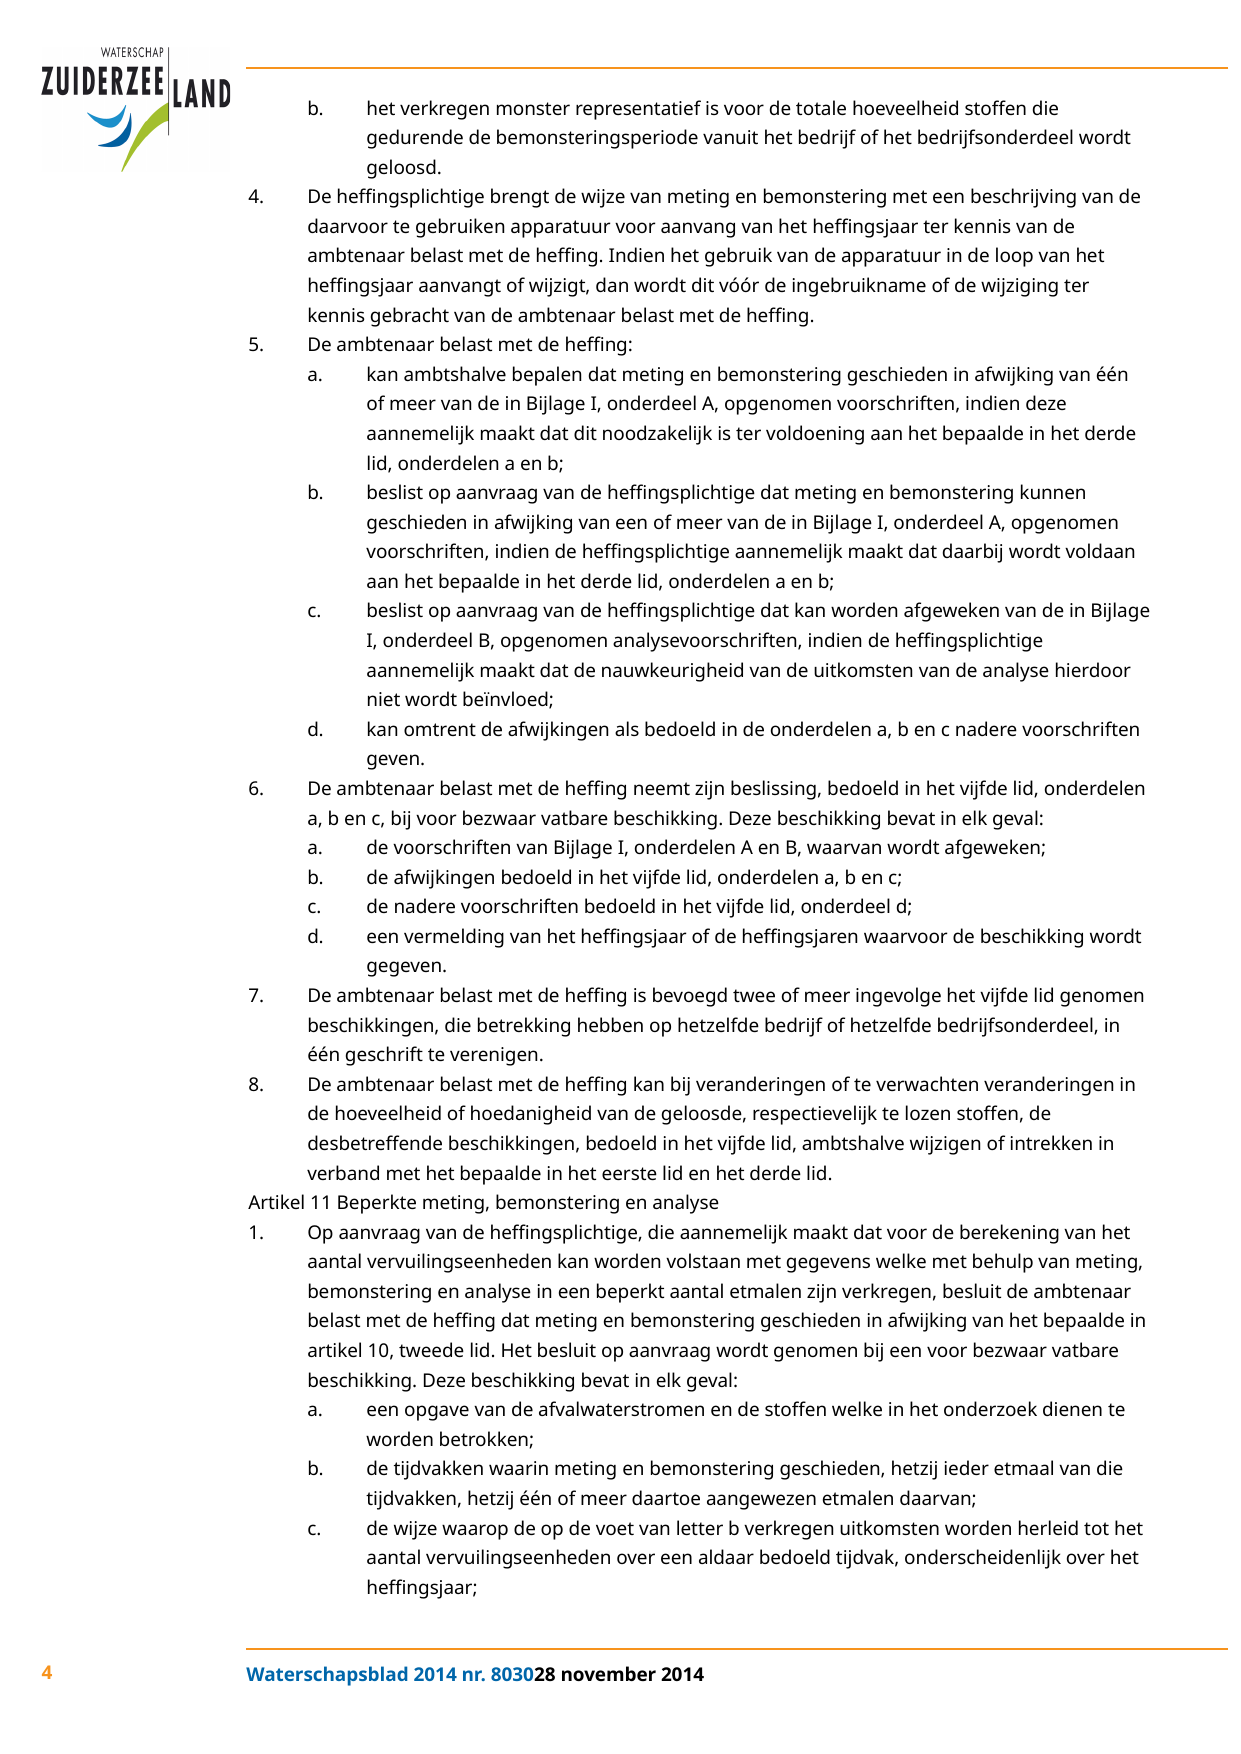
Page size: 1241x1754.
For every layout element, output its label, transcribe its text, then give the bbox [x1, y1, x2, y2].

list een opgave van de afvalwaterstromen en de stoffen welke in het onderzoek dienen te worden betrokken; [307, 1396, 1152, 1452]
list kan omtrent de afwijkingen als bedoeld in de onderdelen a, b en c nadere voorschriften geven. [307, 716, 1152, 771]
list de tijdvakken waarin meting en bemonstering geschieden, hetzij ieder etmaal van die tijdvakken, hetzij één of meer daartoe aangewezen etmalen daarvan; [307, 1456, 1152, 1511]
list de nadere voorschriften bedoeld in het vijfde lid, onderdeel d; [307, 893, 1152, 919]
picture [41, 47, 231, 172]
list de afwijkingen bedoeld in het vijfde lid, onderdelen a, b en c; [307, 864, 1152, 890]
list De ambtenaar belast met de heffing is bevoegd twee of meer ingevolge het vijfde lid genomen beschikkingen, die betrekking hebben op hetzelfde bedrijf of hetzelfde bedrijfsonderdeel, in één geschrift te verenigen. [248, 982, 1152, 1067]
list de voorschriften van Bijlage I, onderdelen A en B, waarvan wordt afgeweken; [307, 834, 1152, 860]
list beslist op aanvraag van de heffingsplichtige dat kan worden afgeweken van de in Bijlage I, onderdeel B, opgenomen analysevoorschriften, indien de heffingsplichtige aannemelijk maakt dat de nauwkeurigheid van de uitkomsten van de analyse hierdoor niet wordt beïnvloed; [307, 598, 1152, 712]
list De ambtenaar belast met de heffing kan bij veranderingen of te verwachten veranderingen in de hoeveelheid of hoedanigheid van de geloosde, respectievelijk te lozen stoffen, de desbetreffende beschikkingen, bedoeld in het vijfde lid, ambtshalve wijzigen of intrekken in verband met het bepaalde in het eerste lid en het derde lid. [248, 1071, 1152, 1186]
list De heffingsplichtige brengt de wijze van meting en bemonstering met een beschrijving van de daarvoor te gebruiken apparatuur voor aanvang van het heffingsjaar ter kennis van de ambtenaar belast met de heffing. Indien het gebruik van de apparatuur in de loop van het heffingsjaar aanvangt of wijzigt, dan wordt dit vóór de ingebruikname of de wijziging ter kennis gebracht van de ambtenaar belast met de heffing. [248, 183, 1152, 328]
list kan ambtshalve bepalen dat meting en bemonstering geschieden in afwijking van één of meer van de in Bijlage I, onderdeel A, opgenomen voorschriften, indien deze aannemelijk maakt dat dit noodzakelijk is ter voldoening aan het bepaalde in het derde lid, onderdelen a en b; [307, 361, 1152, 476]
list het verkregen monster representatief is voor de totale hoeveelheid stoffen die gedurende de bemonsteringsperiode vanuit het bedrijf of het bedrijfsonderdeel wordt geloosd. [307, 95, 1152, 180]
list De ambtenaar belast met de heffing: [248, 331, 1152, 357]
list de wijze waarop de op de voet van letter b verkregen uitkomsten worden herleid tot het aantal vervuilingseenheden over een aldaar bedoeld tijdvak, onderscheidenlijk over het heffingsjaar; [307, 1515, 1152, 1600]
text Artikel 11 Beperkte meting, bemonstering en analyse [248, 1189, 1152, 1215]
list een vermelding van het heffingsjaar of de heffingsjaren waarvoor de beschikking wordt gegeven. [307, 923, 1152, 978]
list beslist op aanvraag van de heffingsplichtige dat meting en bemonstering kunnen geschieden in afwijking van een of meer van de in Bijlage I, onderdeel A, opgenomen voorschriften, indien de heffingsplichtige aannemelijk maakt dat daarbij wordt voldaan aan het bepaalde in het derde lid, onderdelen a en b; [307, 479, 1152, 594]
list De ambtenaar belast met de heffing neemt zijn beslissing, bedoeld in het vijfde lid, onderdelen a, b en c, bij voor bezwaar vatbare beschikking. Deze beschikking bevat in elk geval: [248, 775, 1152, 831]
list Op aanvraag van de heffingsplichtige, die aannemelijk maakt dat voor de berekening van het aantal vervuilingseenheden kan worden volstaan met gegevens welke met behulp van meting, bemonstering en analyse in een beperkt aantal etmalen zijn verkregen, besluit de ambtenaar belast met de heffing dat meting en bemonstering geschieden in afwijking van het bepaalde in artikel 10, tweede lid. Het besluit op aanvraag wordt genomen bij een voor bezwaar vatbare beschikking. Deze beschikking bevat in elk geval: [248, 1219, 1152, 1393]
